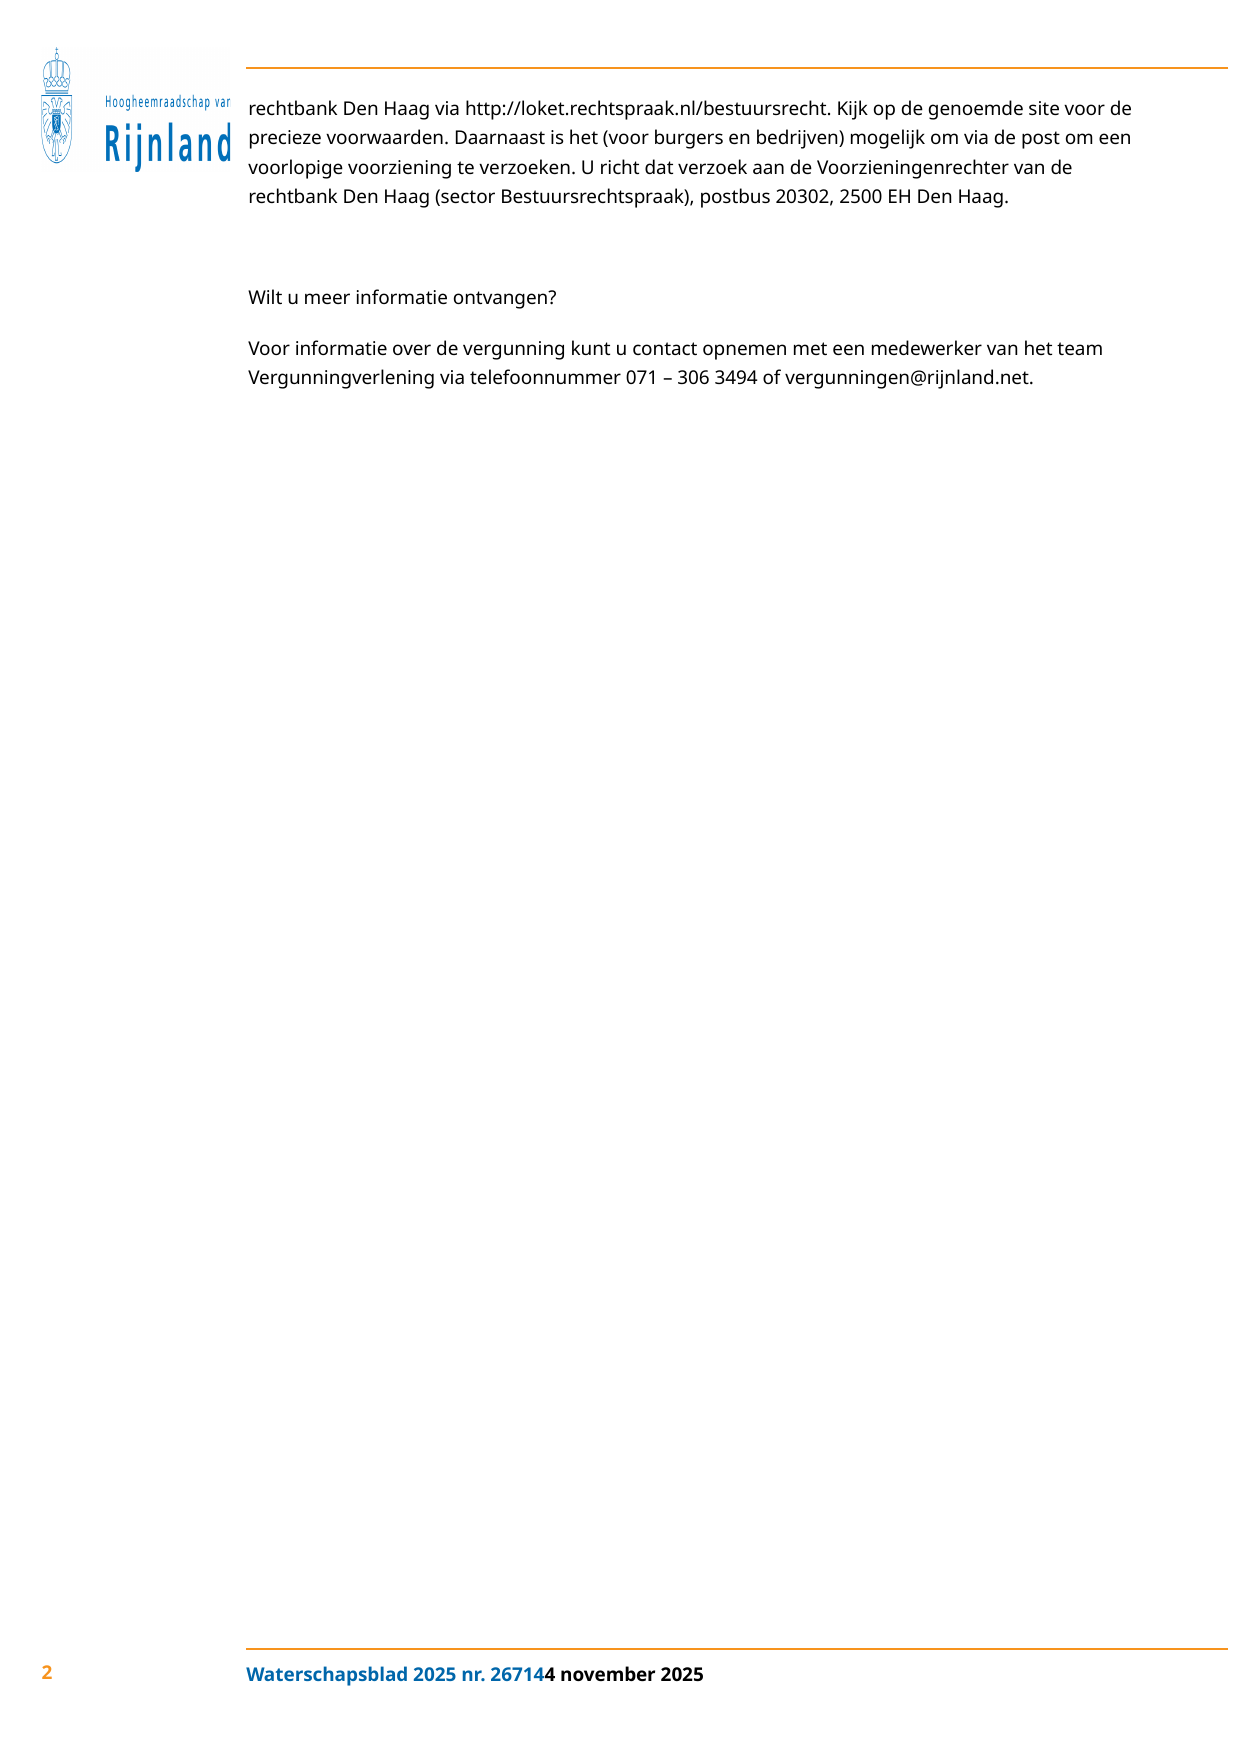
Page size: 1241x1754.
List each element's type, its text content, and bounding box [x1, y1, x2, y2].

text Wilt u meer informatie ontvangen? [248, 284, 1152, 310]
text Voor informatie over de vergunning kunt u contact opnemen met een medewerker van het team Vergunningverlening via telefoonnummer 071 – 306 3494 of vergunningen@rijnland.net. [248, 335, 1152, 390]
picture [41, 47, 231, 172]
text rechtbank Den Haag via http://loket.rechtspraak.nl/bestuursrecht. Kijk op de genoemde site voor de precieze voorwaarden. Daarnaast is het (voor burgers en bedrijven) mogelijk om via de post om een voorlopige voorziening te verzoeken. U richt dat verzoek aan de Voorzieningenrechter van de rechtbank Den Haag (sector Bestuursrechtspraak), postbus 20302, 2500 EH Den Haag. [248, 95, 1152, 209]
